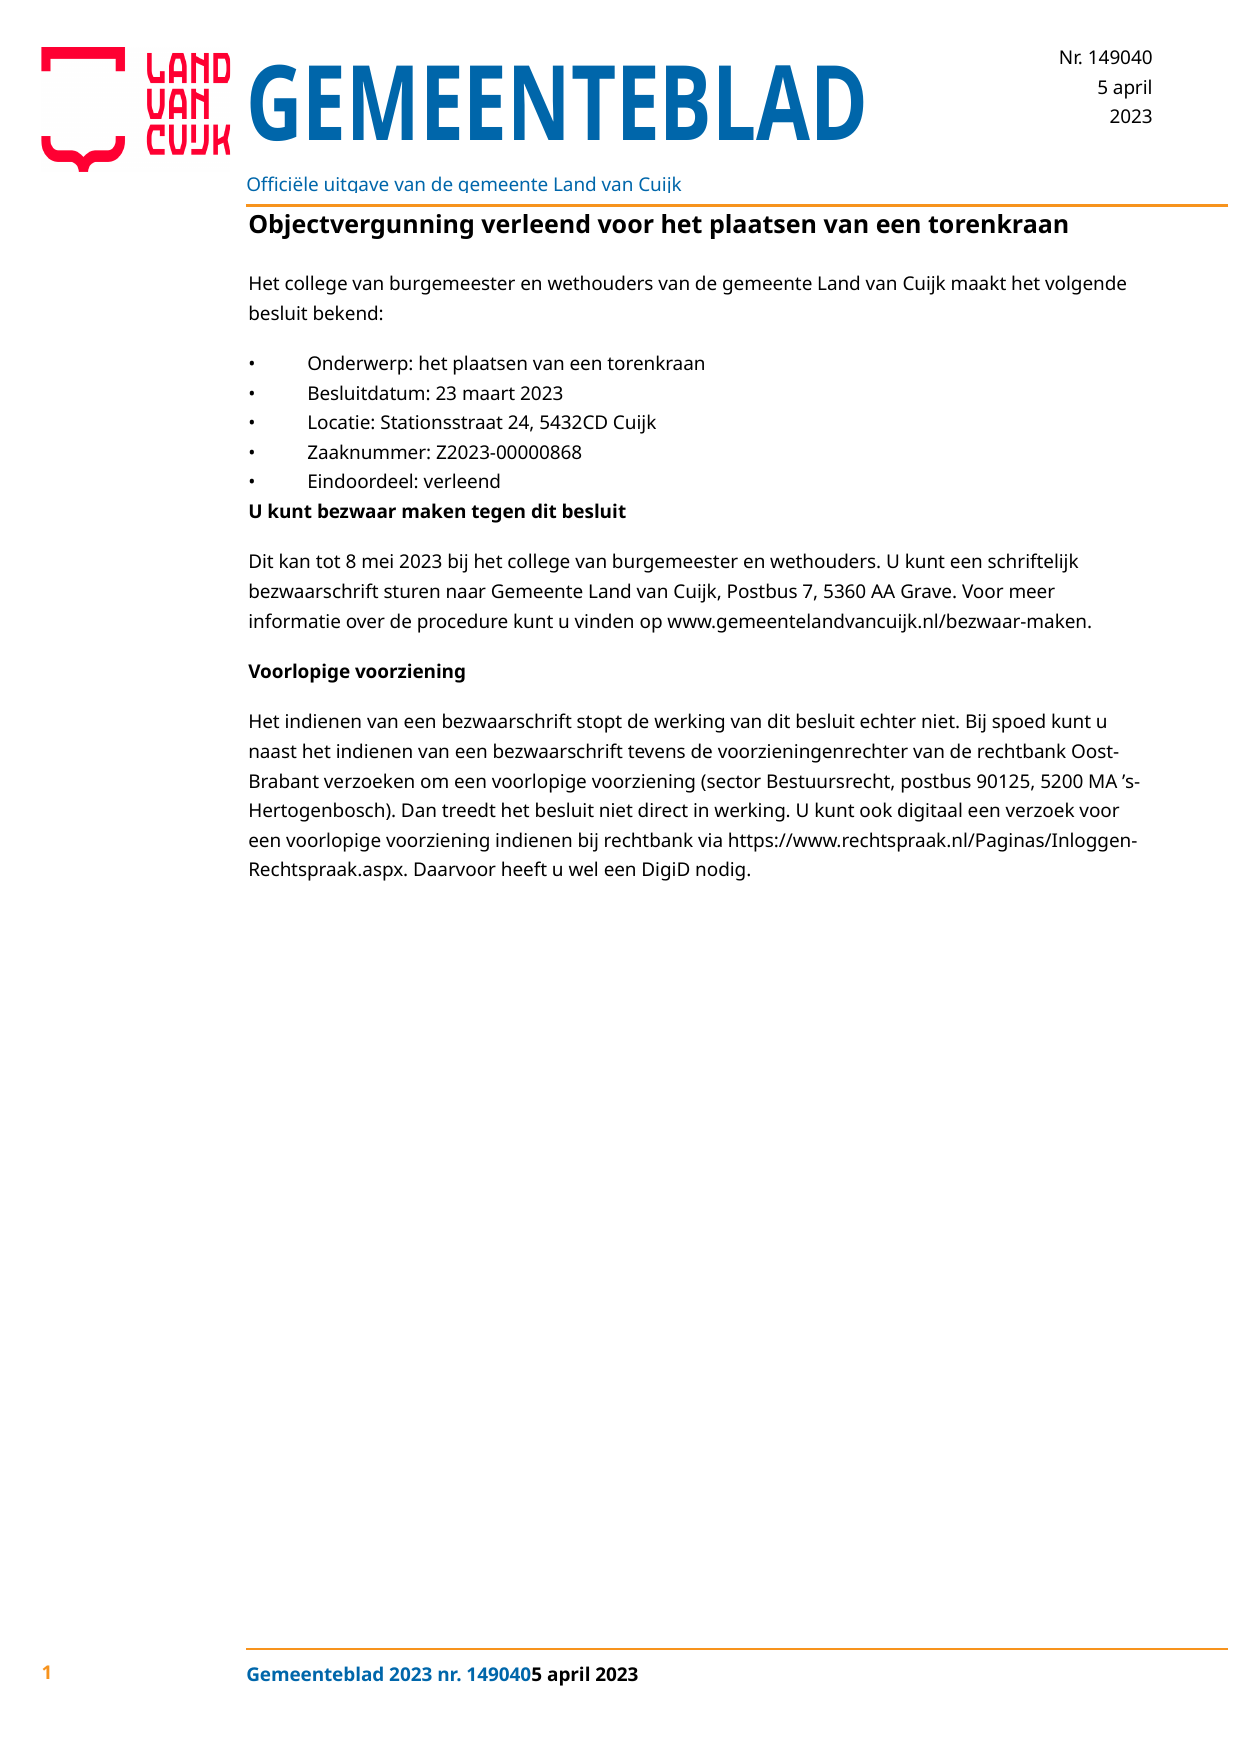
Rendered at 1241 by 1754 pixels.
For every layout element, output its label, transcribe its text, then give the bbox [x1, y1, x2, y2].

list Onderwerp: het plaatsen van een torenkraan [248, 350, 1152, 376]
text Voorlopige voorziening [248, 658, 1152, 684]
picture [41, 47, 231, 172]
text Het indienen van een bezwaarschrift stopt de werking van dit besluit echter niet. Bij spoed kunt u naast het indienen van een bezwaarschrift tevens de voorzieningenrechter van de rechtbank Oost-Brabant verzoeken om een voorlopige voorziening (sector Bestuursrecht, postbus 90125, 5200 MA ’s-Hertogenbosch). Dan treedt het besluit niet direct in werking. U kunt ook digitaal een verzoek voor een voorlopige voorziening indienen bij rechtbank via https://www.rechtspraak.nl/Paginas/Inloggen-Rechtspraak.aspx. Daarvoor heeft u wel een DigiD nodig. [248, 709, 1152, 882]
text Dit kan tot 8 mei 2023 bij het college van burgemeester en wethouders. U kunt een schriftelijk bezwaarschrift sturen naar Gemeente Land van Cuijk, Postbus 7, 5360 AA Grave. Voor meer informatie over de procedure kunt u vinden op www.gemeentelandvancuijk.nl/bezwaar-maken. [248, 549, 1152, 633]
list Eindoordeel: verleend [248, 469, 1152, 494]
list Locatie: Stationsstraat 24, 5432CD Cuijk [248, 409, 1152, 435]
text U kunt bezwaar maken tegen dit besluit [248, 498, 1152, 524]
text Het college van burgemeester en wethouders van de gemeente Land van Cuijk maakt het volgende besluit bekend: [248, 270, 1152, 326]
list Zaaknummer: Z2023-00000868 [248, 439, 1152, 465]
list Besluitdatum: 23 maart 2023 [248, 380, 1152, 406]
text Objectvergunning verleend voor het plaatsen van een torenkraan [248, 207, 1152, 241]
